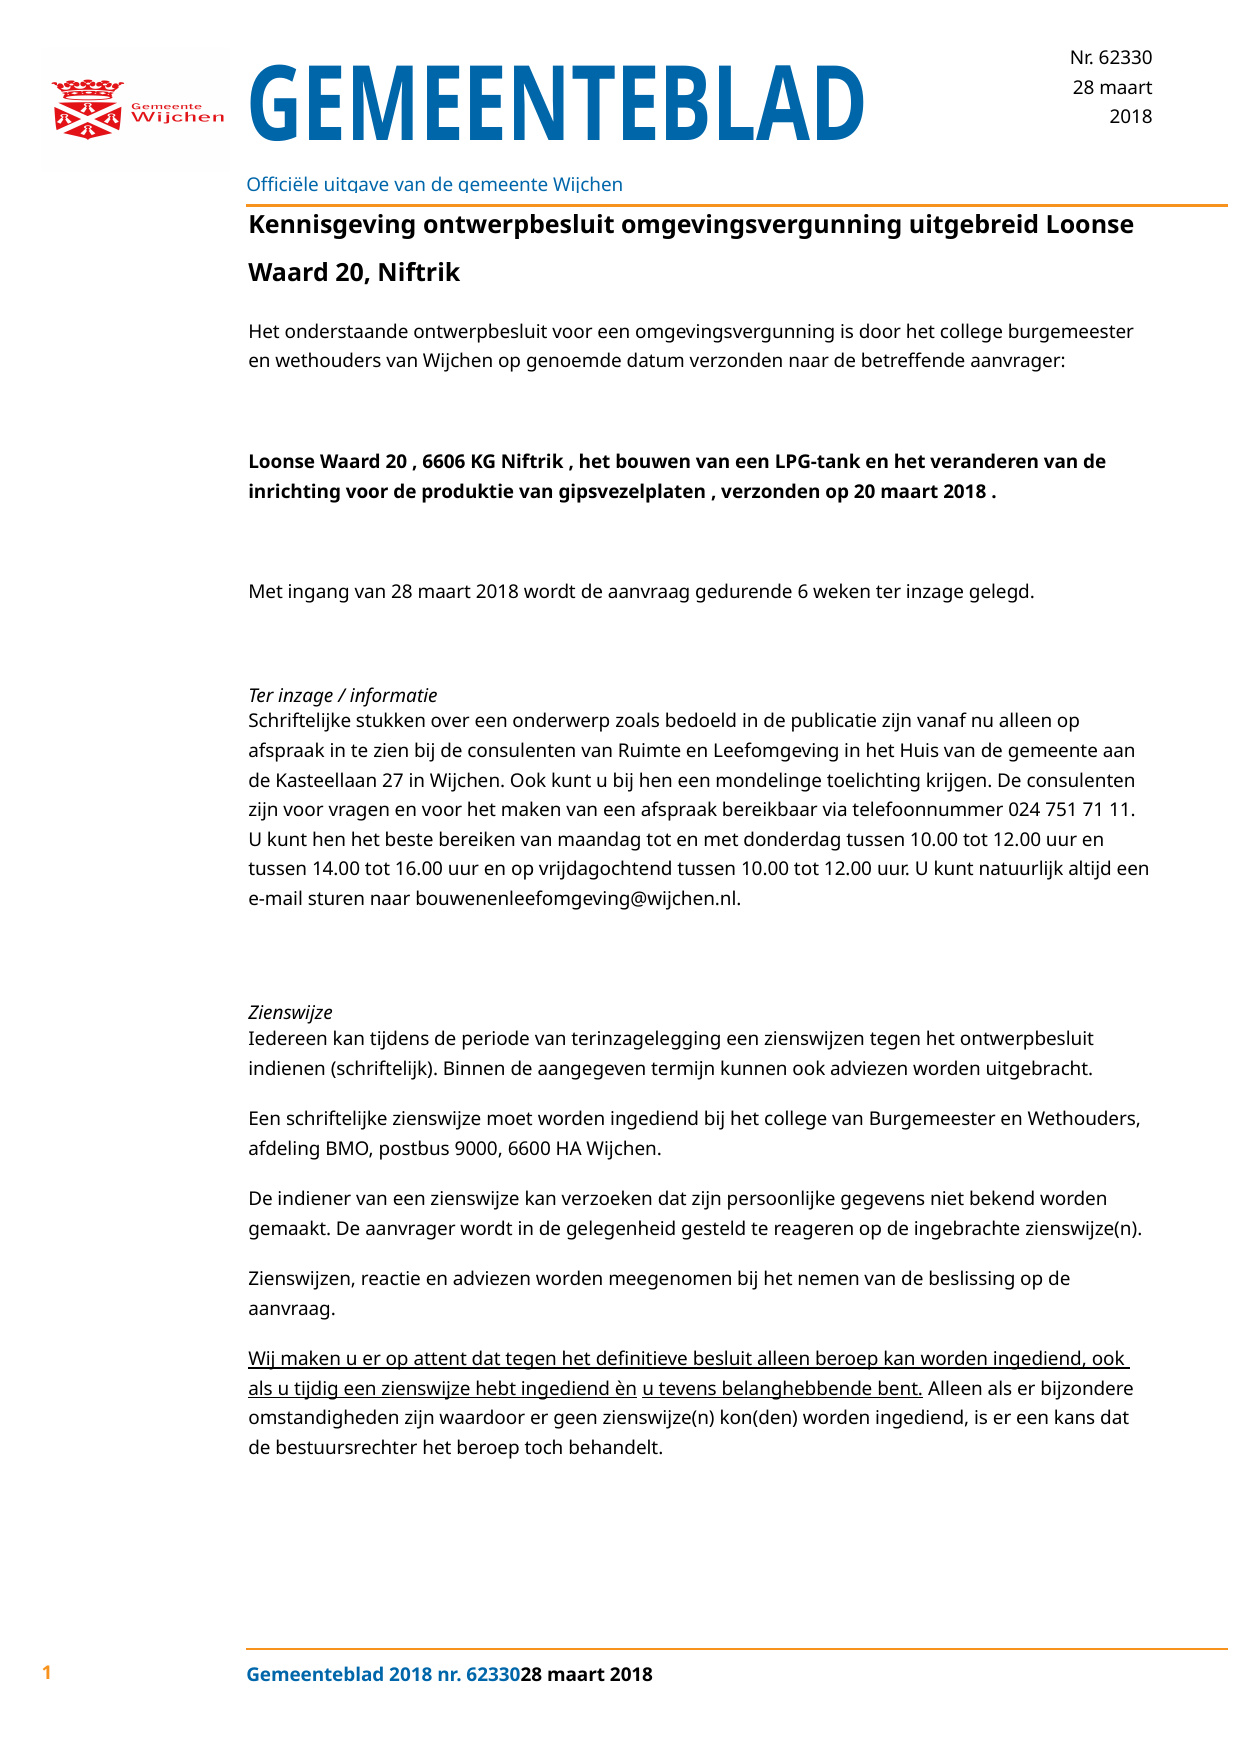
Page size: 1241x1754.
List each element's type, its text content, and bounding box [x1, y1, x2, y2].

text Schriftelijke stukken over een onderwerp zoals bedoeld in de publicatie zijn vanaf nu alleen op afspraak in te zien bij de consulenten van Ruimte en Leefomgeving in het Huis van de gemeente aan de Kasteellaan 27 in Wijchen. Ook kunt u bij hen een mondelinge toelichting krijgen. De consulenten zijn voor vragen en voor het maken van een afspraak bereikbaar via telefoonnummer 024 751 71 11. U kunt hen het beste bereiken van maandag tot en met donderdag tussen 10.00 tot 12.00 uur en tussen 14.00 tot 16.00 uur en op vrijdagochtend tussen 10.00 tot 12.00 uur. U kunt natuurlijk altijd een e-mail sturen naar bouwenenleefomgeving@wijchen.nl. [248, 708, 1152, 911]
text Iedereen kan tijdens de periode van terinzagelegging een zienswijzen tegen het ontwerpbesluit indienen (schriftelijk). Binnen de aangegeven termijn kunnen ook adviezen worden uitgebracht. [248, 1025, 1152, 1081]
text Zienswijzen, reactie en adviezen worden meegenomen bij het nemen van de beslissing op de aanvraag. [248, 1265, 1152, 1321]
text Een schriftelijke zienswijze moet worden ingediend bij het college van Burgemeester en Wethouders, afdeling BMO, postbus 9000, 6600 HA Wijchen. [248, 1105, 1152, 1161]
text Kennisgeving ontwerpbesluit omgevingsvergunning uitgebreid Loonse Waard 20, Niftrik [248, 207, 1152, 288]
text De indiener van een zienswijze kan verzoeken dat zijn persoonlijke gegevens niet bekend worden gemaakt. De aanvrager wordt in de gelegenheid gesteld te reageren op de ingebrachte zienswijze(n). [248, 1185, 1152, 1241]
text Wij maken u er op attent dat tegen het definitieve besluit alleen beroep kan worden ingediend, ook als u tijdig een zienswijze hebt ingediend èn u tevens belanghebbende bent. Alleen als er bijzondere omstandigheden zijn waardoor er geen zienswijze(n) kon(den) worden ingediend, is er een kans dat de bestuursrechter het beroep toch behandelt. [248, 1345, 1152, 1460]
text Loonse Waard 20 , 6606 KG Niftrik , het bouwen van een LPG-tank en het veranderen van de inrichting voor de produktie van gipsvezelplaten , verzonden op 20 maart 2018 . [248, 448, 1152, 504]
text Ter inzage / informatie [248, 682, 1152, 708]
text Het onderstaande ontwerpbesluit voor een omgevingsvergunning is door het college burgemeester en wethouders van Wijchen op genoemde datum verzonden naar de betreffende aanvrager: [248, 318, 1152, 373]
picture [41, 47, 231, 172]
text Met ingang van 28 maart 2018 wordt de aanvraag gedurende 6 weken ter inzage gelegd. [248, 579, 1152, 604]
text Zienswijze [248, 999, 1152, 1025]
